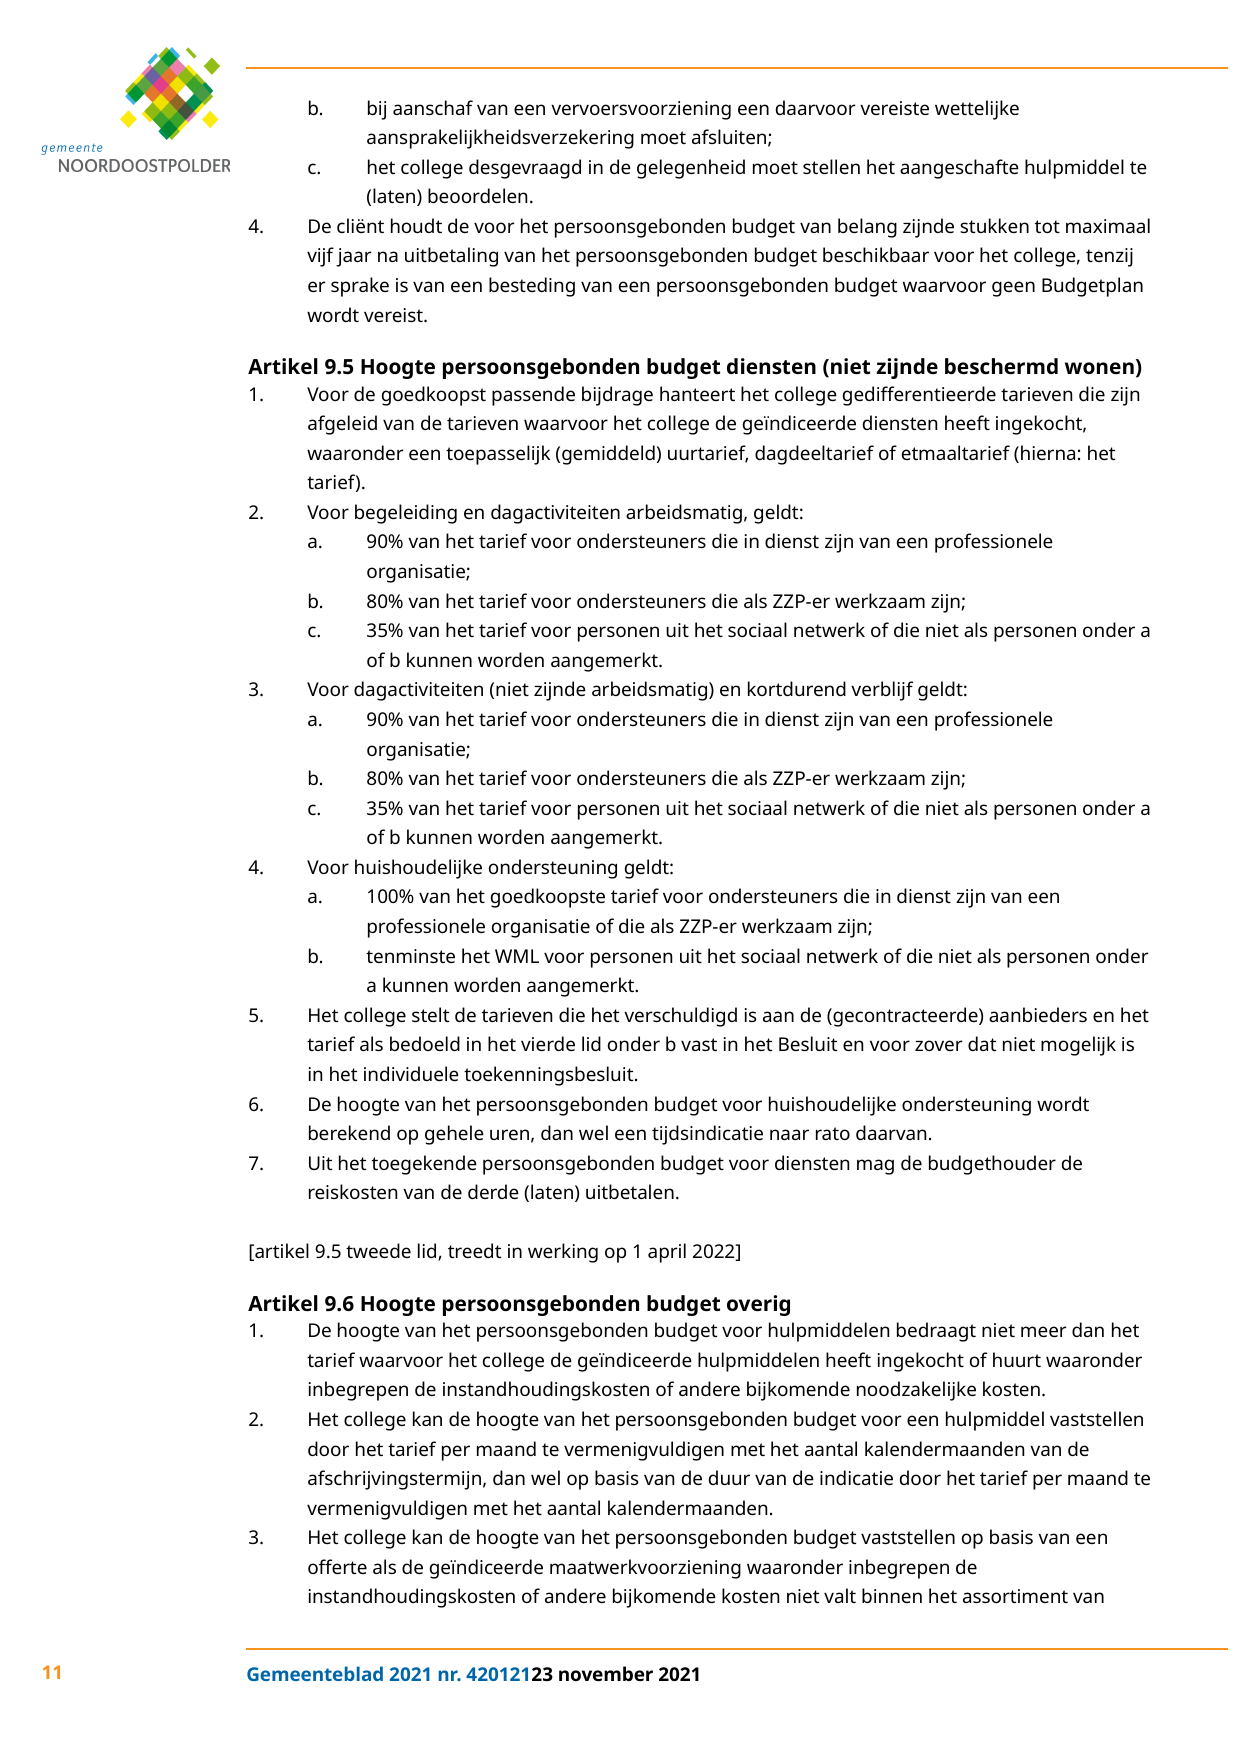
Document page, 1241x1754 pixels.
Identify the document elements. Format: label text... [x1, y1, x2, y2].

list Het college kan de hoogte van het persoonsgebonden budget voor een hulpmiddel vaststellen door het tarief per maand te vermenigvuldigen met het aantal kalendermaanden van de afschrijvingstermijn, dan wel op basis van de duur van de indicatie door het tarief per maand te vermenigvuldigen met het aantal kalendermaanden. [248, 1406, 1152, 1521]
list 35% van het tarief voor personen uit het sociaal netwerk of die niet als personen onder a of b kunnen worden aangemerkt. [307, 617, 1152, 673]
list 90% van het tarief voor ondersteuners die in dienst zijn van een professionele organisatie; [307, 529, 1152, 584]
list Voor begeleiding en dagactiviteiten arbeidsmatig, geldt: [248, 499, 1152, 525]
list 80% van het tarief voor ondersteuners die als ZZP-er werkzaam zijn; [307, 765, 1152, 791]
list 80% van het tarief voor ondersteuners die als ZZP-er werkzaam zijn; [307, 588, 1152, 613]
list Voor dagactiviteiten (niet zijnde arbeidsmatig) en kortdurend verblijf geldt: [248, 677, 1152, 702]
list De hoogte van het persoonsgebonden budget voor hulpmiddelen bedraagt niet meer dan het tarief waarvoor het college de geïndiceerde hulpmiddelen heeft ingekocht of huurt waaronder inbegrepen de instandhoudingskosten of andere bijkomende noodzakelijke kosten. [248, 1317, 1152, 1402]
list De cliënt houdt de voor het persoonsgebonden budget van belang zijnde stukken tot maximaal vijf jaar na uitbetaling van het persoonsgebonden budget beschikbaar voor het college, tenzij er sprake is van een besteding van een persoonsgebonden budget waarvoor geen Budgetplan wordt vereist. [248, 213, 1152, 328]
list Uit het toegekende persoonsgebonden budget voor diensten mag de budgethouder de reiskosten van de derde (laten) uitbetalen. [248, 1150, 1152, 1205]
list Voor huishoudelijke ondersteuning geldt: [248, 854, 1152, 880]
text Artikel 9.5 Hoogte persoonsgebonden budget diensten (niet zijnde beschermd wonen) [248, 352, 1152, 381]
list het college desgevraagd in de gelegenheid moet stellen het aangeschafte hulpmiddel te (laten) beoordelen. [307, 154, 1152, 209]
picture [41, 47, 231, 172]
list Het college stelt de tarieven die het verschuldigd is aan de (gecontracteerde) aanbieders en het tarief als bedoeld in het vierde lid onder b vast in het Besluit en voor zover dat niet mogelijk is in het individuele toekenningsbesluit. [248, 1002, 1152, 1087]
list 35% van het tarief voor personen uit het sociaal netwerk of die niet als personen onder a of b kunnen worden aangemerkt. [307, 795, 1152, 850]
list tenminste het WML voor personen uit het sociaal netwerk of die niet als personen onder a kunnen worden aangemerkt. [307, 943, 1152, 998]
list 100% van het goedkoopste tarief voor ondersteuners die in dienst zijn van een professionele organisatie of die als ZZP-er werkzaam zijn; [307, 884, 1152, 939]
text [artikel 9.5 tweede lid, treedt in werking op 1 april 2022] [248, 1239, 1152, 1264]
list 90% van het tarief voor ondersteuners die in dienst zijn van een professionele organisatie; [307, 706, 1152, 761]
text Artikel 9.6 Hoogte persoonsgebonden budget overig [248, 1289, 1152, 1317]
list bij aanschaf van een vervoersvoorziening een daarvoor vereiste wettelijke aansprakelijkheidsverzekering moet afsluiten; [307, 95, 1152, 150]
list Voor de goedkoopst passende bijdrage hanteert het college gedifferentieerde tarieven die zijn afgeleid van de tarieven waarvoor het college de geïndiceerde diensten heeft ingekocht, waaronder een toepasselijk (gemiddeld) uurtarief, dagdeeltarief of etmaaltarief (hierna: het tarief). [248, 381, 1152, 495]
list De hoogte van het persoonsgebonden budget voor huishoudelijke ondersteuning wordt berekend op gehele uren, dan wel een tijdsindicatie naar rato daarvan. [248, 1091, 1152, 1146]
list Het college kan de hoogte van het persoonsgebonden budget vaststellen op basis van een offerte als de geïndiceerde maatwerkvoorziening waaronder inbegrepen de instandhoudingskosten of andere bijkomende kosten niet valt binnen het assortiment van [248, 1524, 1152, 1609]
